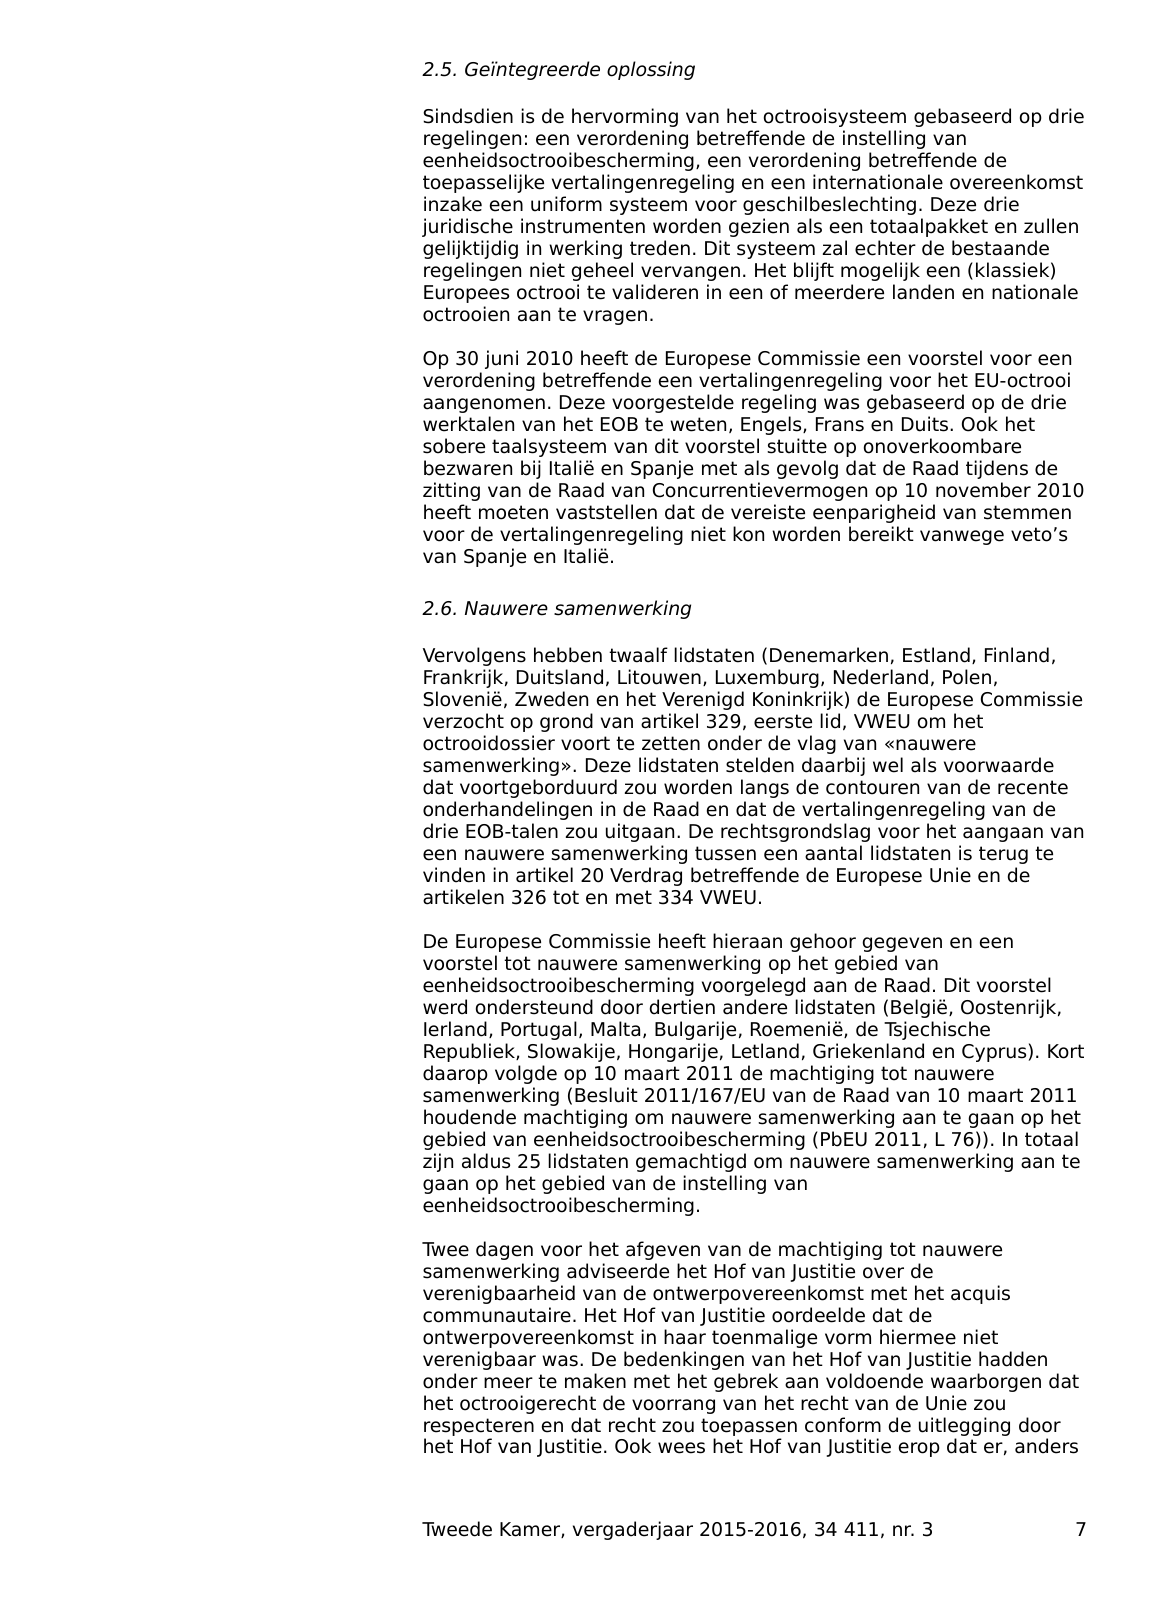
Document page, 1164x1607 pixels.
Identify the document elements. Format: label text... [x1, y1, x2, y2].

text Sindsdien is de hervorming van het octrooisysteem gebaseerd op drie regelingen: een verordening betreffende de instelling van eenheidsoctrooibescherming, een verordening betreffende de toepasselijke vertalingenregeling en een internationale overeenkomst inzake een uniform systeem voor geschilbeslechting. Deze drie juridische instrumenten worden gezien als een totaalpakket en zullen gelijktijdig in werking treden. Dit systeem zal echter de bestaande regelingen niet geheel vervangen. Het blijft mogelijk een (klassiek) Europees octrooi te valideren in een of meerdere landen en nationale octrooien aan te vragen. [422, 106, 1087, 326]
subtitle 2.5. Geïntegreerde oplossing [422, 59, 1087, 81]
text De Europese Commissie heeft hieraan gehoor gegeven en een voorstel tot nauwere samenwerking op het gebied van eenheidsoctrooibescherming voorgelegd aan de Raad. Dit voorstel werd ondersteund door dertien andere lidstaten (België, Oostenrijk, Ierland, Portugal, Malta, Bulgarije, Roemenië, de Tsjechische Republiek, Slowakije, Hongarije, Letland, Griekenland en Cyprus). Kort daarop volgde op 10 maart 2011 de machtiging tot nauwere samenwerking (Besluit 2011/167/EU van de Raad van 10 maart 2011 houdende machtiging om nauwere samenwerking aan te gaan op het gebied van eenheidsoctrooibescherming (PbEU 2011, L 76)). In totaal zijn aldus 25 lidstaten gemachtigd om nauwere samenwerking aan te gaan op het gebied van de instelling van eenheidsoctrooibescherming. [422, 931, 1087, 1216]
text Vervolgens hebben twaalf lidstaten (Denemarken, Estland, Finland, Frankrijk, Duitsland, Litouwen, Luxemburg, Nederland, Polen, Slovenië, Zweden en het Verenigd Koninkrijk) de Europese Commissie verzocht op grond van artikel 329, eerste lid, VWEU om het octrooidossier voort te zetten onder de vlag van «nauwere samenwerking». Deze lidstaten stelden daarbij wel als voorwaarde dat voortgeborduurd zou worden langs de contouren van de recente onderhandelingen in de Raad en dat de vertalingenregeling van de drie EOB-talen zou uitgaan. De rechtsgrondslag voor het aangaan van een nauwere samenwerking tussen een aantal lidstaten is terug te vinden in artikel 20 Verdrag betreffende de Europese Unie en de artikelen 326 tot en met 334 VWEU. [422, 645, 1087, 908]
text Op 30 juni 2010 heeft de Europese Commissie een voorstel voor een verordening betreffende een vertalingenregeling voor het EU-octrooi aangenomen. Deze voorgestelde regeling was gebaseerd op de drie werktalen van het EOB te weten, Engels, Frans en Duits. Ook het sobere taalsysteem van dit voorstel stuitte op onoverkoombare bezwaren bij Italië en Spanje met als gevolg dat de Raad tijdens de zitting van de Raad van Concurrentievermogen op 10 november 2010 heeft moeten vaststellen dat de vereiste eenparigheid van stemmen voor de vertalingenregeling niet kon worden bereikt vanwege veto’s van Spanje en Italië. [422, 348, 1087, 568]
subtitle 2.6. Nauwere samenwerking [422, 598, 1087, 620]
text Twee dagen voor het afgeven van de machtiging tot nauwere samenwerking adviseerde het Hof van Justitie over de verenigbaarheid van de ontwerpovereenkomst met het acquis communautaire. Het Hof van Justitie oordeelde dat de ontwerpovereenkomst in haar toenmalige vorm hiermee niet verenigbaar was. De bedenkingen van het Hof van Justitie hadden onder meer te maken met het gebrek aan voldoende waarborgen dat het octrooigerecht de voorrang van het recht van de Unie zou respecteren en dat recht zou toepassen conform de uitlegging door het Hof van Justitie. Ook wees het Hof van Justitie erop dat er, anders [422, 1239, 1087, 1458]
